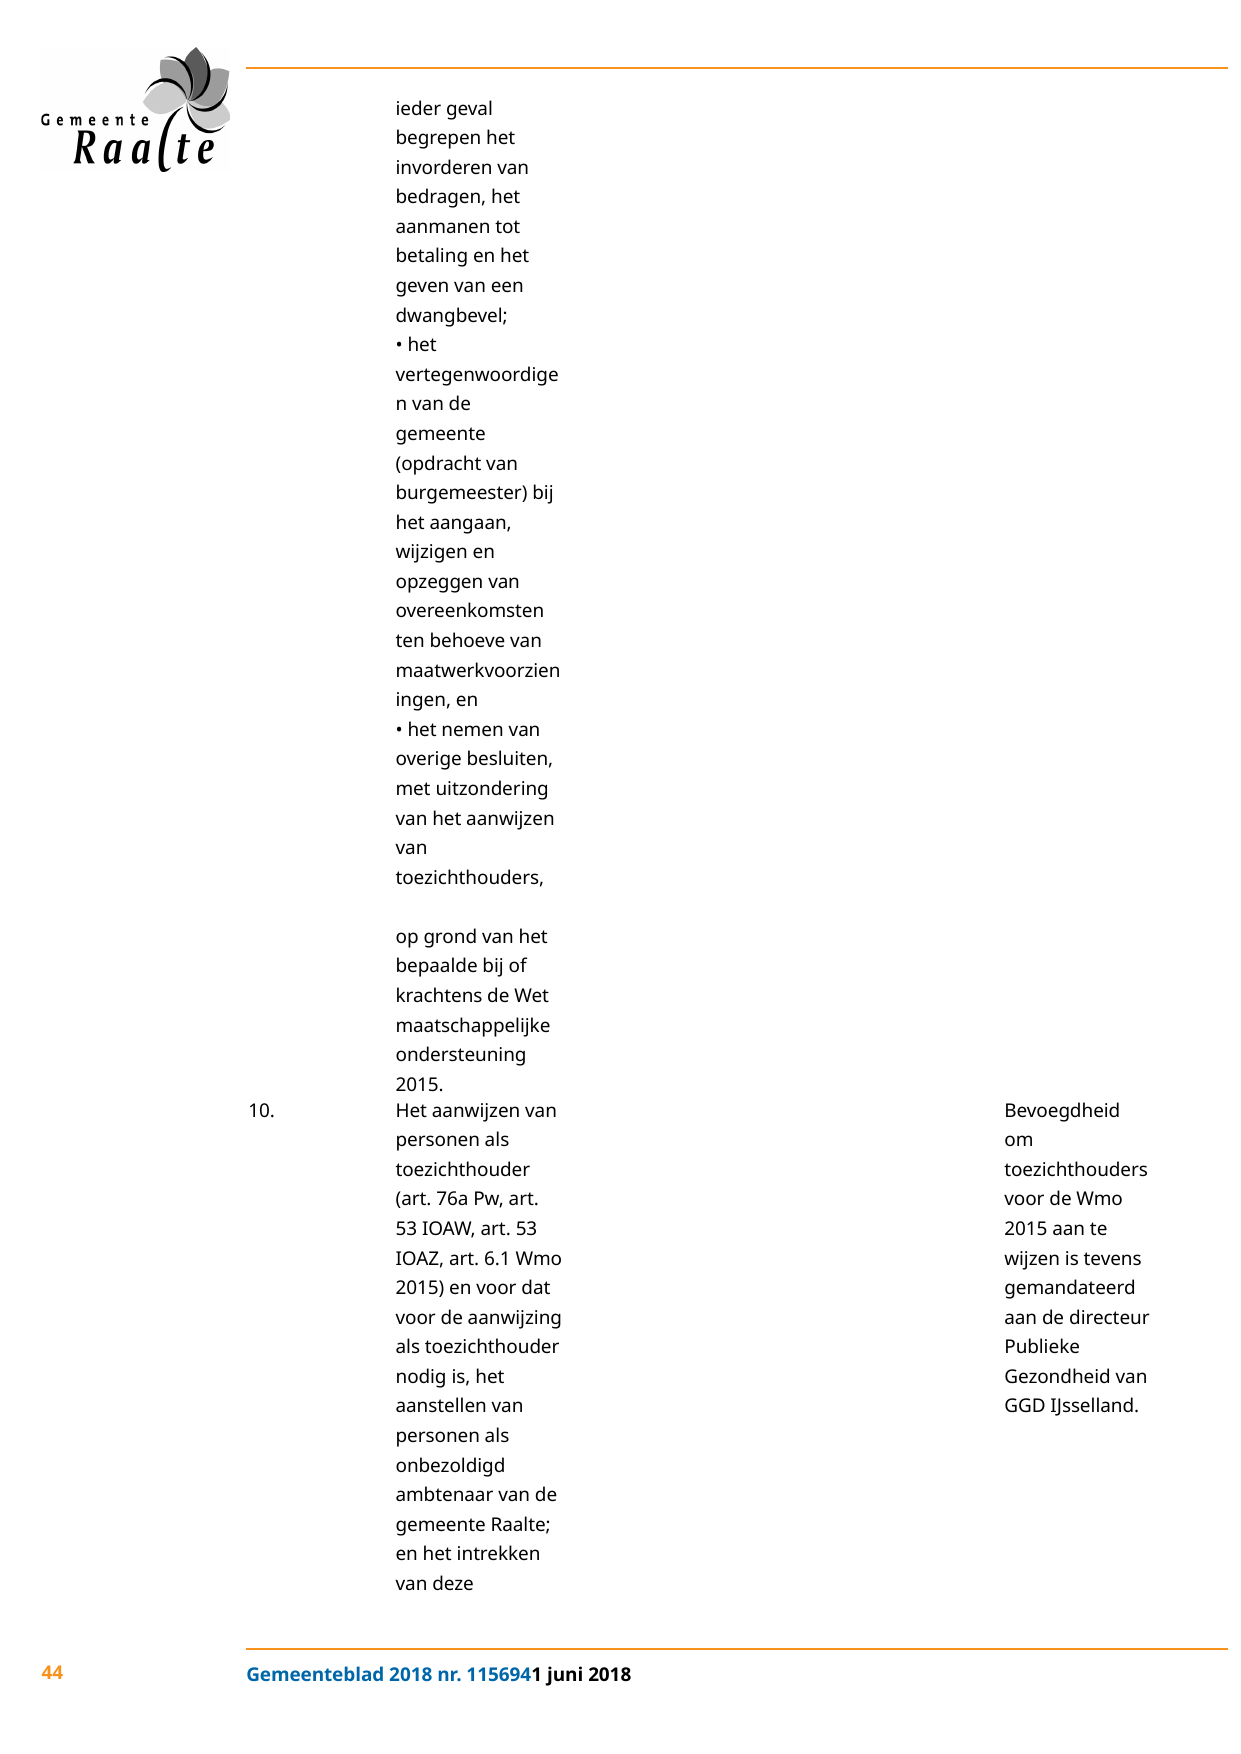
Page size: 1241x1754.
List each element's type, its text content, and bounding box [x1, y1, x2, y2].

table_cell [709, 95, 857, 1097]
picture [41, 47, 231, 172]
table_cell 10. [248, 1097, 395, 1596]
table_cell [857, 1097, 1004, 1596]
table_cell [562, 1097, 709, 1596]
table_cell [709, 1097, 857, 1596]
table_cell Bevoegdheid om toezichthouders voor de Wmo 2015 aan te wijzen is tevens gemandateerd aan de directeur Publieke Gezondheid van GGD IJsselland. [1004, 1097, 1152, 1596]
table_cell [857, 95, 1004, 1097]
table_cell [562, 95, 709, 1097]
table_cell Het aanwijzen van personen als toezichthouder (art. 76a Pw, art. 53 IOAW, art. 53 IOAZ, art. 6.1 Wmo 2015) en voor dat voor de aanwijzing als toezichthouder nodig is, het aanstellen van personen als onbezoldigd ambtenaar van de gemeente Raalte; en het intrekken van deze [395, 1097, 562, 1596]
table_cell [248, 95, 395, 1097]
table_cell [1004, 95, 1152, 1097]
table_cell ieder geval begrepen het invorderen van bedragen, het aanmanen tot betaling en het geven van een dwangbevel; • het vertegenwoordigen van de gemeente (opdracht van burgemeester) bij het aangaan, wijzigen en opzeggen van overeenkomsten ten behoeve van maatwerkvoorzieningen, en • het nemen van overige besluiten, met uitzondering van het aanwijzen van toezichthouders, op grond van het bepaalde bij of krachtens de Wet maatschappelijke ondersteuning 2015. [395, 95, 562, 1097]
